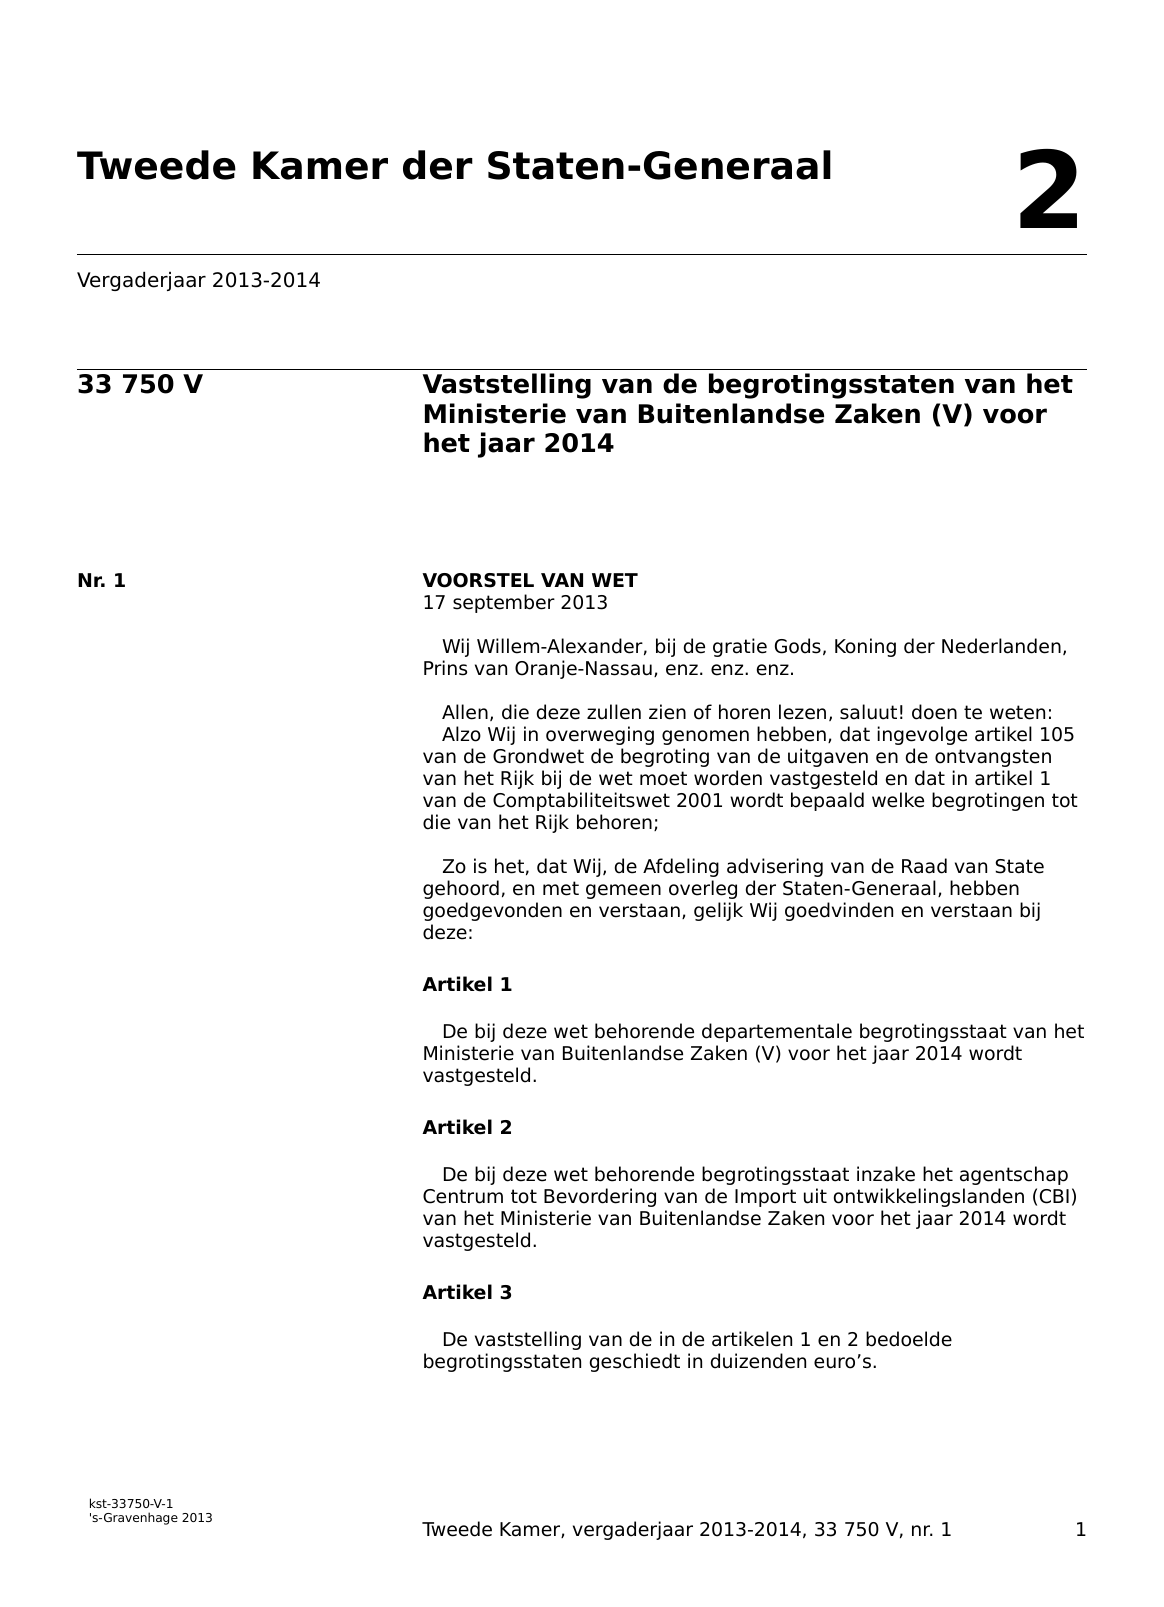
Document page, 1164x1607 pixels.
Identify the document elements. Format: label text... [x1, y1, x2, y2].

table_header Tweede Kamer der Staten-Generaal [77, 130, 886, 254]
subtitle Artikel 3 [422, 1282, 1087, 1304]
subtitle Nr. 1 VOORSTEL VAN WET [77, 570, 1087, 592]
text De bij deze wet behorende departementale begrotingsstaat van het Ministerie van Buitenlandse Zaken (V) voor het jaar 2014 wordt vastgesteld. [422, 1021, 1087, 1087]
subtitle Artikel 2 [422, 1117, 1087, 1139]
text Wij Willem-Alexander, bij de gratie Gods, Koning der Nederlanden, Prins van Oranje-Nassau, enz. enz. enz. [422, 636, 1087, 680]
text kst-33750-V-1 [88, 1497, 323, 1511]
table_header 2 [886, 130, 1087, 254]
text Zo is het, dat Wij, de Afdeling advisering van de Raad van State gehoord, en met gemeen overleg der Staten-Generaal, hebben goedgevonden en verstaan, gelijk Wij goedvinden en verstaan bij deze: [422, 856, 1087, 944]
text De vaststelling van de in de artikelen 1 en 2 bedoelde begrotingsstaten geschiedt in duizenden euro’s. [422, 1329, 1087, 1373]
text 17 september 2013 [422, 592, 1087, 614]
text Allen, die deze zullen zien of horen lezen, saluut! doen te weten: [422, 702, 1087, 724]
subtitle 33 750 V Vaststelling van de begrotingsstaten van het Ministerie van Buitenlandse Zaken (V) voor het jaar 2014 [77, 370, 1087, 459]
text 's-Gravenhage 2013 [88, 1511, 323, 1525]
text Alzo Wij in overweging genomen hebben, dat ingevolge artikel 105 van de Grondwet de begroting van de uitgaven en de ontvangsten van het Rijk bij de wet moet worden vastgesteld en dat in artikel 1 van de Comptabiliteitswet 2001 wordt bepaald welke begrotingen tot die van het Rijk behoren; [422, 724, 1087, 834]
table_cell Vergaderjaar 2013-2014 [77, 255, 1087, 369]
text De bij deze wet behorende begrotingsstaat inzake het agentschap Centrum tot Bevordering van de Import uit ontwikkelingslanden (CBI) van het Ministerie van Buitenlandse Zaken voor het jaar 2014 wordt vastgesteld. [422, 1164, 1087, 1252]
subtitle Artikel 1 [422, 974, 1087, 996]
